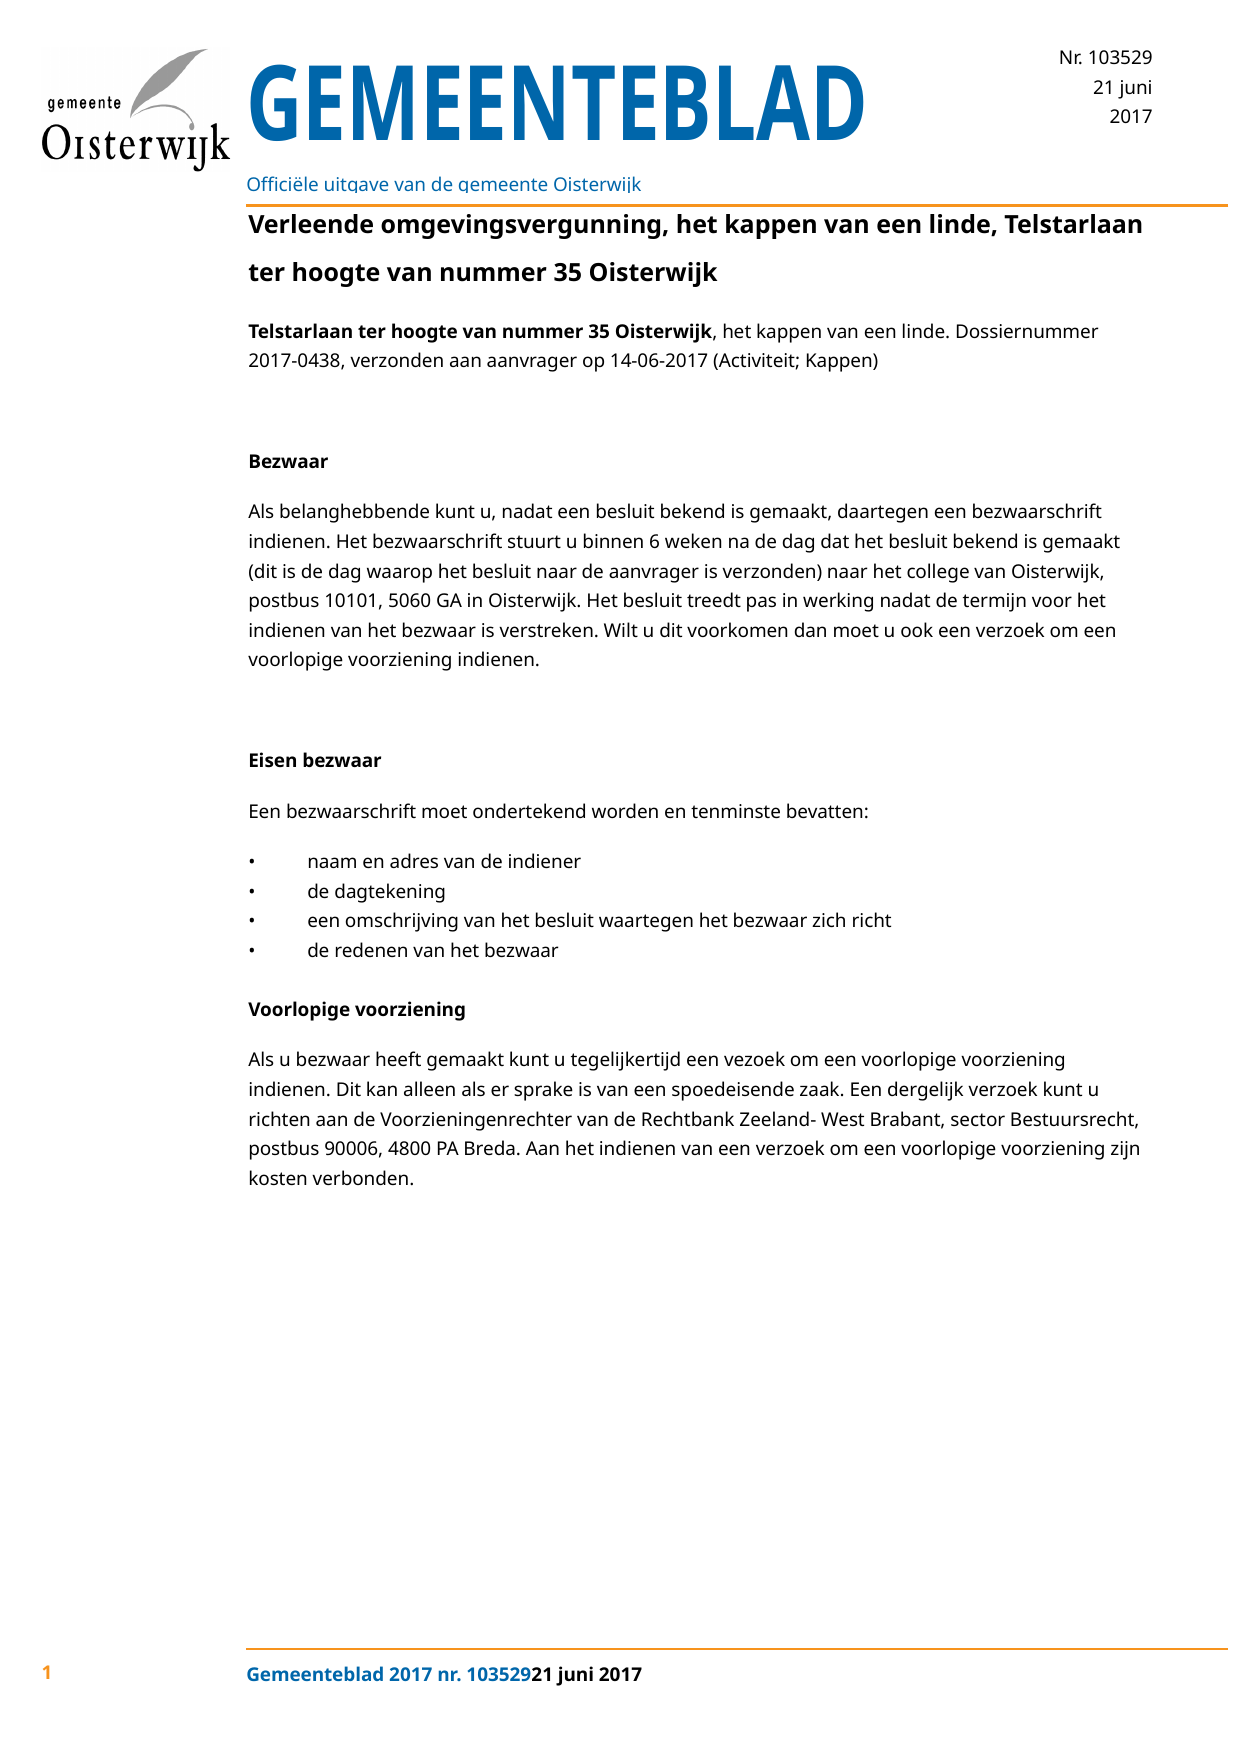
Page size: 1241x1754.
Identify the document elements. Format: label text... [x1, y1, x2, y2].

text Als belanghebbende kunt u, nadat een besluit bekend is gemaakt, daartegen een bezwaarschrift indienen. Het bezwaarschrift stuurt u binnen 6 weken na de dag dat het besluit bekend is gemaakt (dit is de dag waarop het besluit naar de aanvrager is verzonden) naar het college van Oisterwijk, postbus 10101, 5060 GA in Oisterwijk. Het besluit treedt pas in werking nadat de termijn voor het indienen van het bezwaar is verstreken. Wilt u dit voorkomen dan moet u ook een verzoek om een voorlopige voorziening indienen. [248, 499, 1152, 672]
list de dagtekening [248, 878, 1152, 904]
text Bezwaar [248, 448, 1152, 474]
list een omschrijving van het besluit waartegen het bezwaar zich richt [248, 907, 1152, 933]
text Als u bezwaar heeft gemaakt kunt u tegelijkertijd een vezoek om een voorlopige voorziening indienen. Dit kan alleen als er sprake is van een spoedeisende zaak. Een dergelijk verzoek kunt u richten aan de Voorzieningenrechter van de Rechtbank Zeeland- West Brabant, sector Bestuursrecht, postbus 90006, 4800 PA Breda. Aan het indienen van een verzoek om een voorlopige voorziening zijn kosten verbonden. [248, 1047, 1152, 1191]
picture [41, 47, 231, 172]
text Een bezwaarschrift moet ondertekend worden en tenminste bevatten: [248, 798, 1152, 824]
text Eisen bezwaar [248, 747, 1152, 773]
text Voorlopige voorziening [248, 996, 1152, 1022]
text Telstarlaan ter hoogte van nummer 35 Oisterwijk, het kappen van een linde. Dossiernummer 2017-0438, verzonden aan aanvrager op 14-06-2017 (Activiteit; Kappen) [248, 318, 1152, 373]
list de redenen van het bezwaar [248, 937, 1152, 963]
list naam en adres van de indiener [248, 848, 1152, 874]
text Verleende omgevingsvergunning, het kappen van een linde, Telstarlaan ter hoogte van nummer 35 Oisterwijk [248, 207, 1152, 288]
